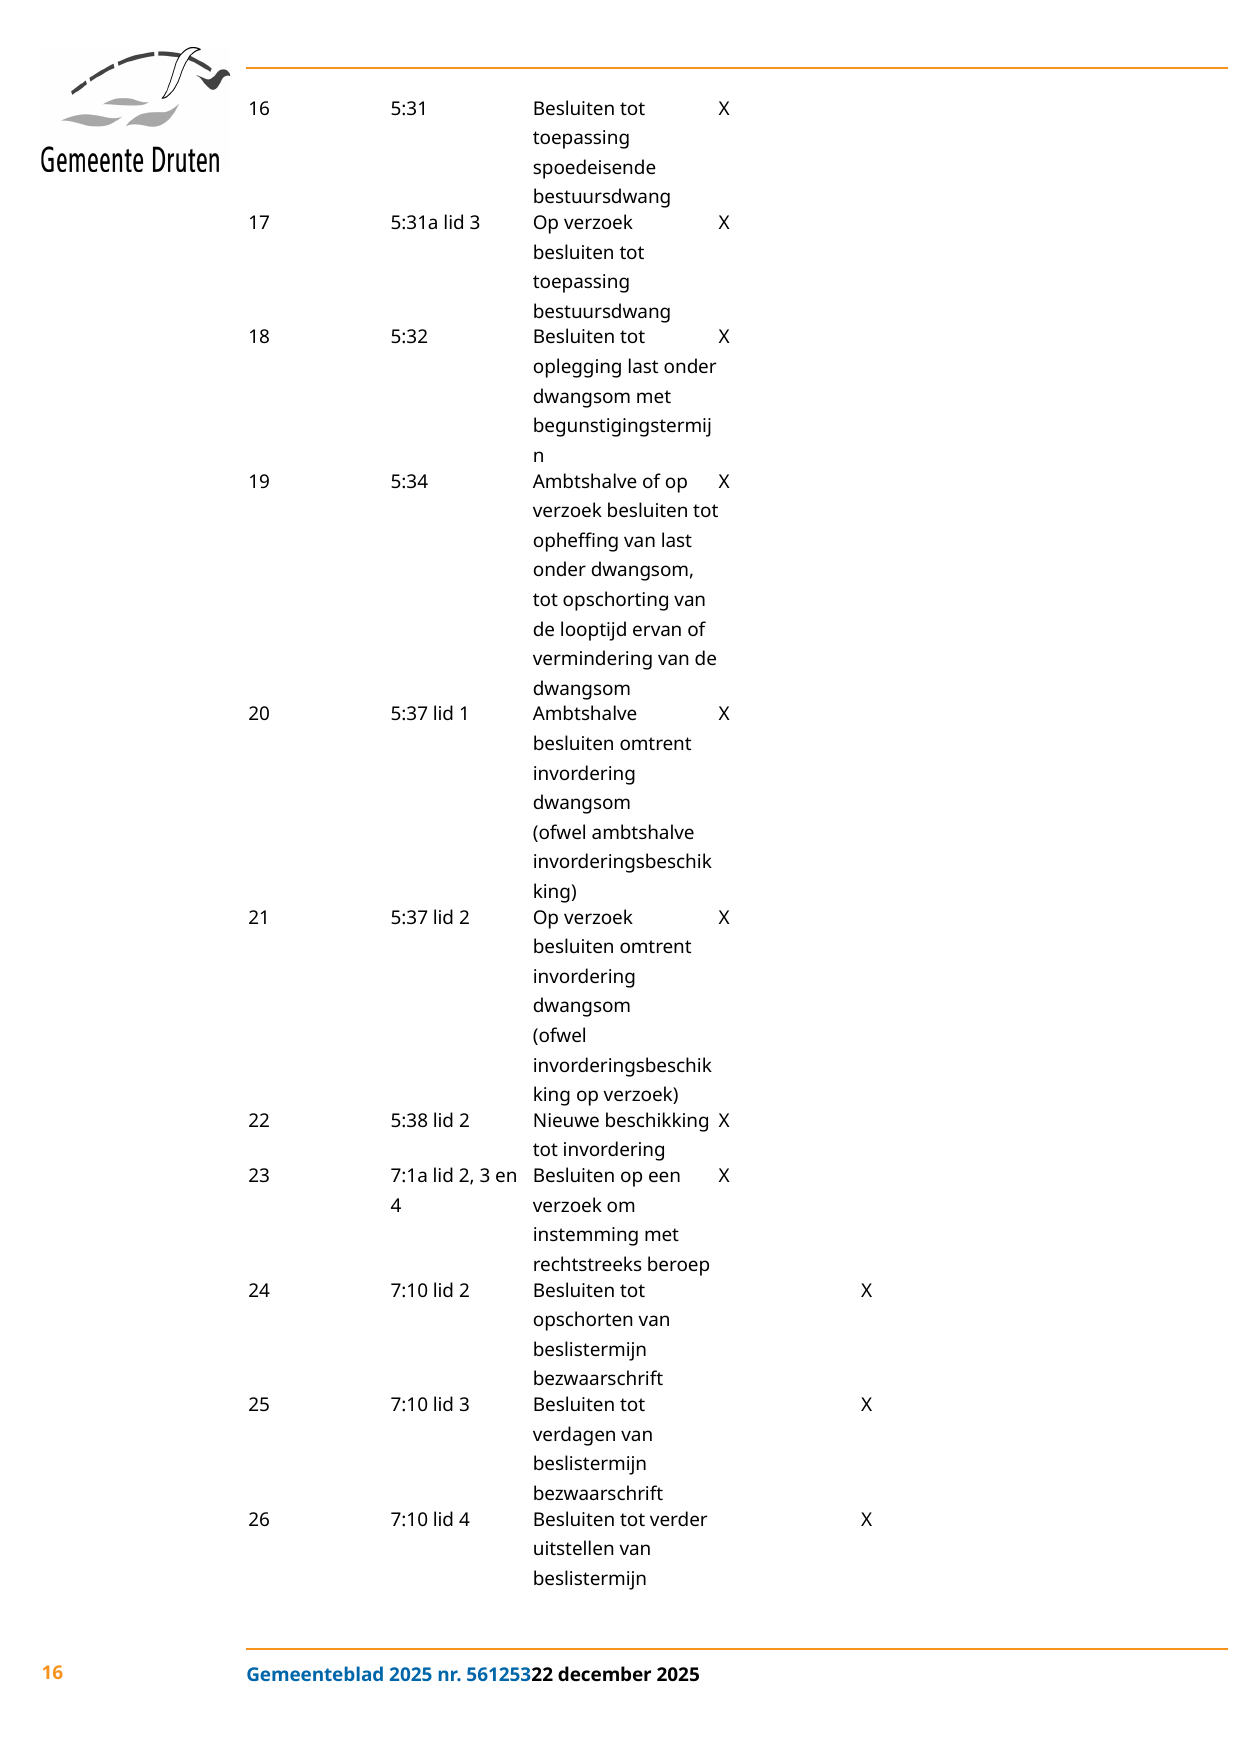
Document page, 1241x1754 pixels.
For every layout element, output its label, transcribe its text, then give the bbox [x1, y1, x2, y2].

table_cell [1003, 1391, 1152, 1506]
table_cell 16 [248, 95, 390, 209]
table_cell Besluiten tot opschorten van beslistermijn bezwaarschrift [533, 1277, 718, 1391]
table_cell 5:37 lid 1 [390, 701, 533, 904]
table_cell Besluiten tot verder uitstellen van beslistermijn [533, 1506, 718, 1591]
table_cell X [718, 904, 861, 1107]
table_cell Ambtshalve besluiten omtrent invordering dwangsom (ofwel ambtshalve invorderingsbeschikking) [533, 701, 718, 904]
table_cell X [718, 701, 861, 904]
table_cell [861, 1107, 1003, 1162]
table_cell [1003, 701, 1152, 904]
table_cell 5:32 [390, 324, 533, 468]
table_cell 7:10 lid 2 [390, 1277, 533, 1391]
table_cell [718, 1506, 861, 1591]
table_cell [1003, 324, 1152, 468]
table_cell 7:1a lid 2, 3 en 4 [390, 1163, 533, 1277]
table_cell 26 [248, 1506, 390, 1591]
table_cell [861, 324, 1003, 468]
table_cell [1003, 1163, 1152, 1277]
table_cell 24 [248, 1277, 390, 1391]
table_cell [718, 1391, 861, 1506]
table_cell [1003, 904, 1152, 1107]
table_cell X [718, 324, 861, 468]
table_cell [1003, 468, 1152, 701]
table_cell [1003, 1107, 1152, 1162]
table_cell [718, 1277, 861, 1391]
table_cell Besluiten op een verzoek om instemming met rechtstreeks beroep [533, 1163, 718, 1277]
table_cell [861, 209, 1003, 324]
table_cell 7:10 lid 3 [390, 1391, 533, 1506]
table_cell X [718, 95, 861, 209]
table_cell 17 [248, 209, 390, 324]
table_cell X [861, 1506, 1003, 1591]
table_cell [1003, 1506, 1152, 1591]
table_cell 5:34 [390, 468, 533, 701]
table_cell Besluiten tot verdagen van beslistermijn bezwaarschrift [533, 1391, 718, 1506]
table_cell 7:10 lid 4 [390, 1506, 533, 1591]
picture [41, 47, 231, 172]
table_cell [1003, 95, 1152, 209]
table_cell [861, 1163, 1003, 1277]
table_cell X [718, 209, 861, 324]
table_cell 22 [248, 1107, 390, 1162]
table_cell Op verzoek besluiten omtrent invordering dwangsom (ofwel invorderingsbeschikking op verzoek) [533, 904, 718, 1107]
table_cell Besluiten tot oplegging last onder dwangsom met begunstigingstermijn [533, 324, 718, 468]
table_cell X [718, 1107, 861, 1162]
table_cell 20 [248, 701, 390, 904]
table_cell X [718, 468, 861, 701]
table_cell [861, 701, 1003, 904]
table_cell 5:31a lid 3 [390, 209, 533, 324]
table_cell Besluiten tot toepassing spoedeisende bestuursdwang [533, 95, 718, 209]
table_cell Op verzoek besluiten tot toepassing bestuursdwang [533, 209, 718, 324]
table_cell 5:37 lid 2 [390, 904, 533, 1107]
table_cell 19 [248, 468, 390, 701]
table_cell 23 [248, 1163, 390, 1277]
table_cell [1003, 209, 1152, 324]
table_cell X [718, 1163, 861, 1277]
table_cell Ambtshalve of op verzoek besluiten tot opheffing van last onder dwangsom, tot opschorting van de looptijd ervan of vermindering van de dwangsom [533, 468, 718, 701]
table_cell [861, 904, 1003, 1107]
table_cell Nieuwe beschikking tot invordering [533, 1107, 718, 1162]
table_cell [861, 468, 1003, 701]
table_cell 5:38 lid 2 [390, 1107, 533, 1162]
table_cell X [861, 1277, 1003, 1391]
table_cell [1003, 1277, 1152, 1391]
table_cell 21 [248, 904, 390, 1107]
table_cell 25 [248, 1391, 390, 1506]
table_cell X [861, 1391, 1003, 1506]
table_cell 18 [248, 324, 390, 468]
table_cell [861, 95, 1003, 209]
table_cell 5:31 [390, 95, 533, 209]
